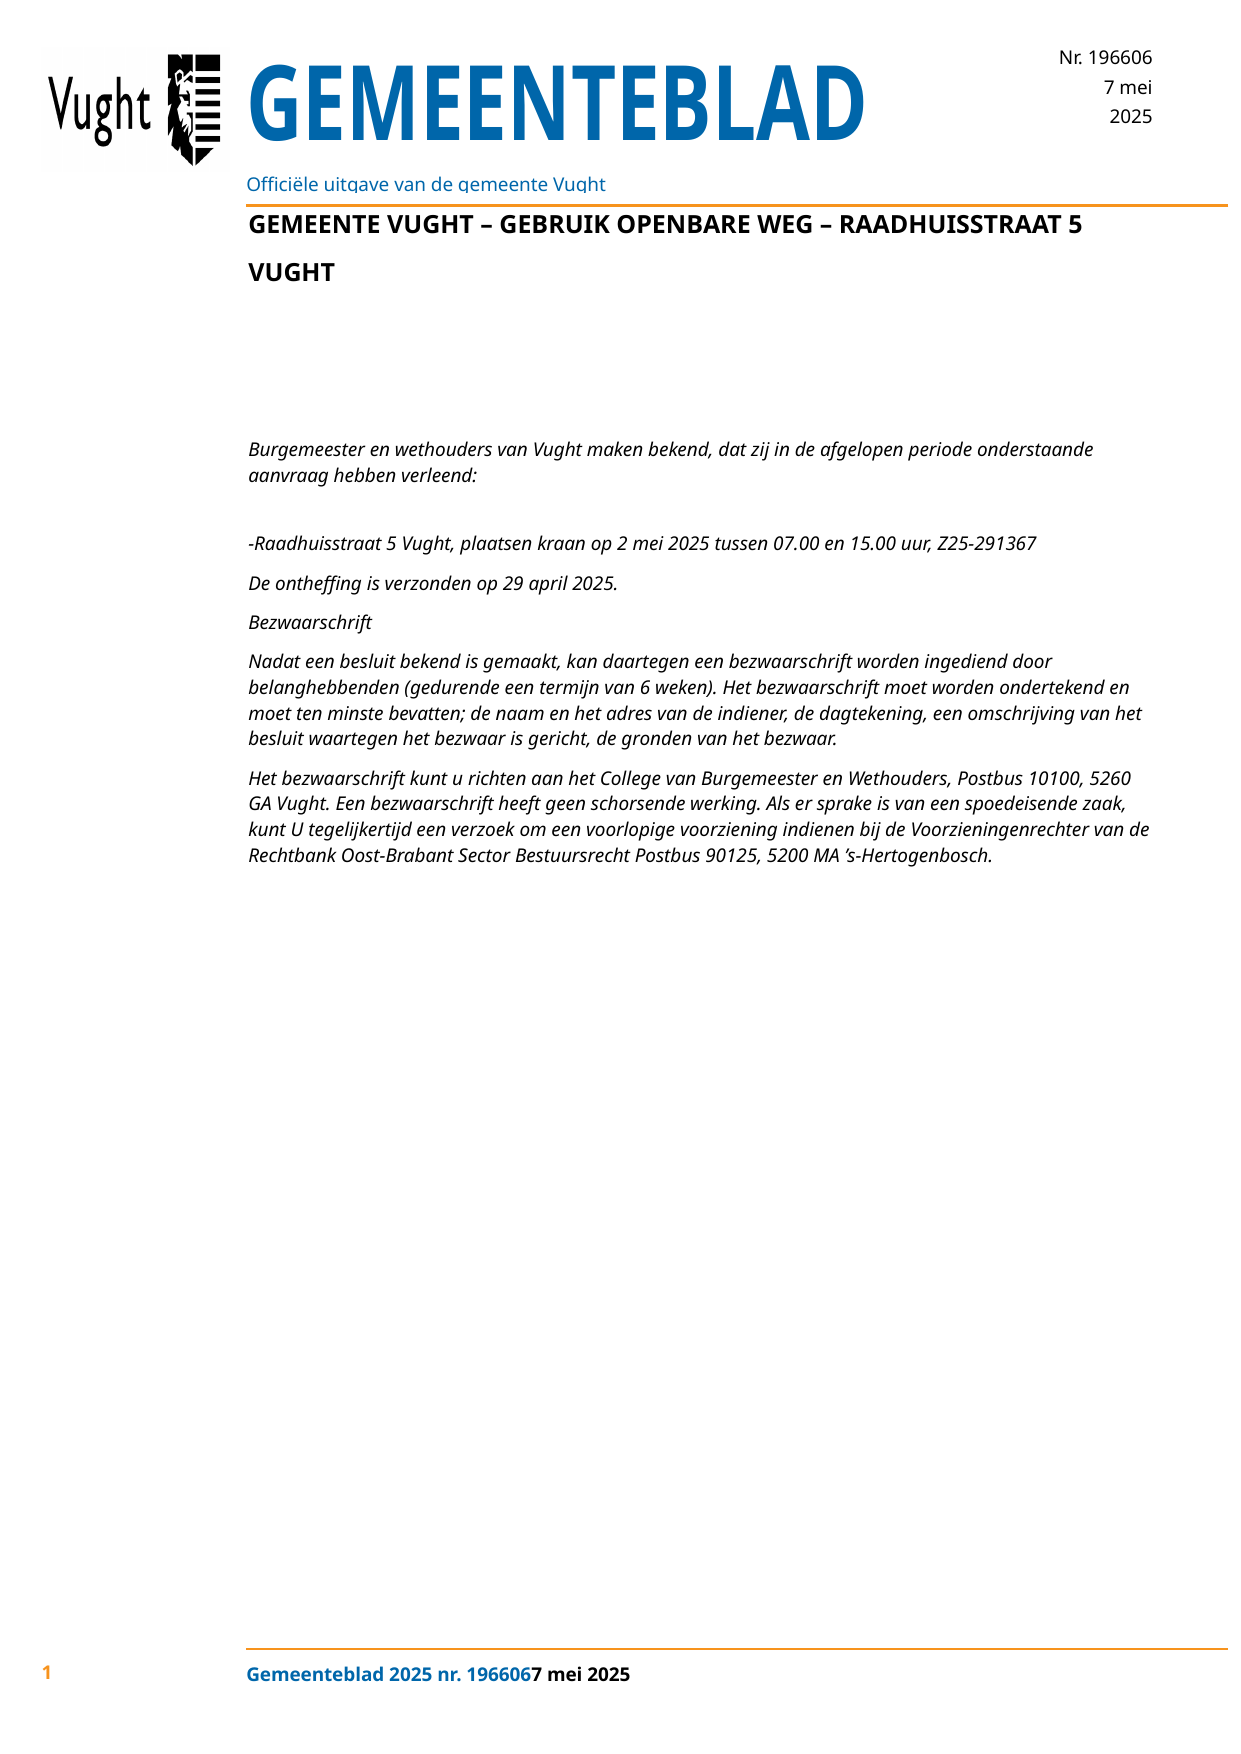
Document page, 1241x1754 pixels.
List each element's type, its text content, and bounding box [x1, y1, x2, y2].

text De ontheffing is verzonden op 29 april 2025. [248, 570, 1152, 596]
picture [41, 47, 231, 172]
text Het bezwaarschrift kunt u richten aan het College van Burgemeester en Wethouders, Postbus 10100, 5260 GA Vught. Een bezwaarschrift heeft geen schorsende werking. Als er sprake is van een spoedeisende zaak, kunt U tegelijkertijd een verzoek om een voorlopige voorziening indienen bij de Voorzieningenrechter van de Rechtbank Oost-Brabant Sector Bestuursrecht Postbus 90125, 5200 MA ’s-Hertogenbosch. [248, 765, 1152, 868]
text Bezwaarschrift [248, 609, 1152, 635]
text GEMEENTE VUGHT – GEBRUIK OPENBARE WEG – RAADHUISSTRAAT 5 VUGHT [248, 207, 1152, 288]
text -Raadhuisstraat 5 Vught, plaatsen kraan op 2 mei 2025 tussen 07.00 en 15.00 uur, Z25-291367 [248, 531, 1152, 556]
text Burgemeester en wethouders van Vught maken bekend, dat zij in de afgelopen periode onderstaande aanvraag hebben verleend: [248, 436, 1152, 487]
text Nadat een besluit bekend is gemaakt, kan daartegen een bezwaarschrift worden ingediend door belanghebbenden (gedurende een termijn van 6 weken). Het bezwaarschrift moet worden ondertekend en moet ten minste bevatten; de naam en het adres van de indiener, de dagtekening, een omschrijving van het besluit waartegen het bezwaar is gericht, de gronden van het bezwaar. [248, 648, 1152, 751]
